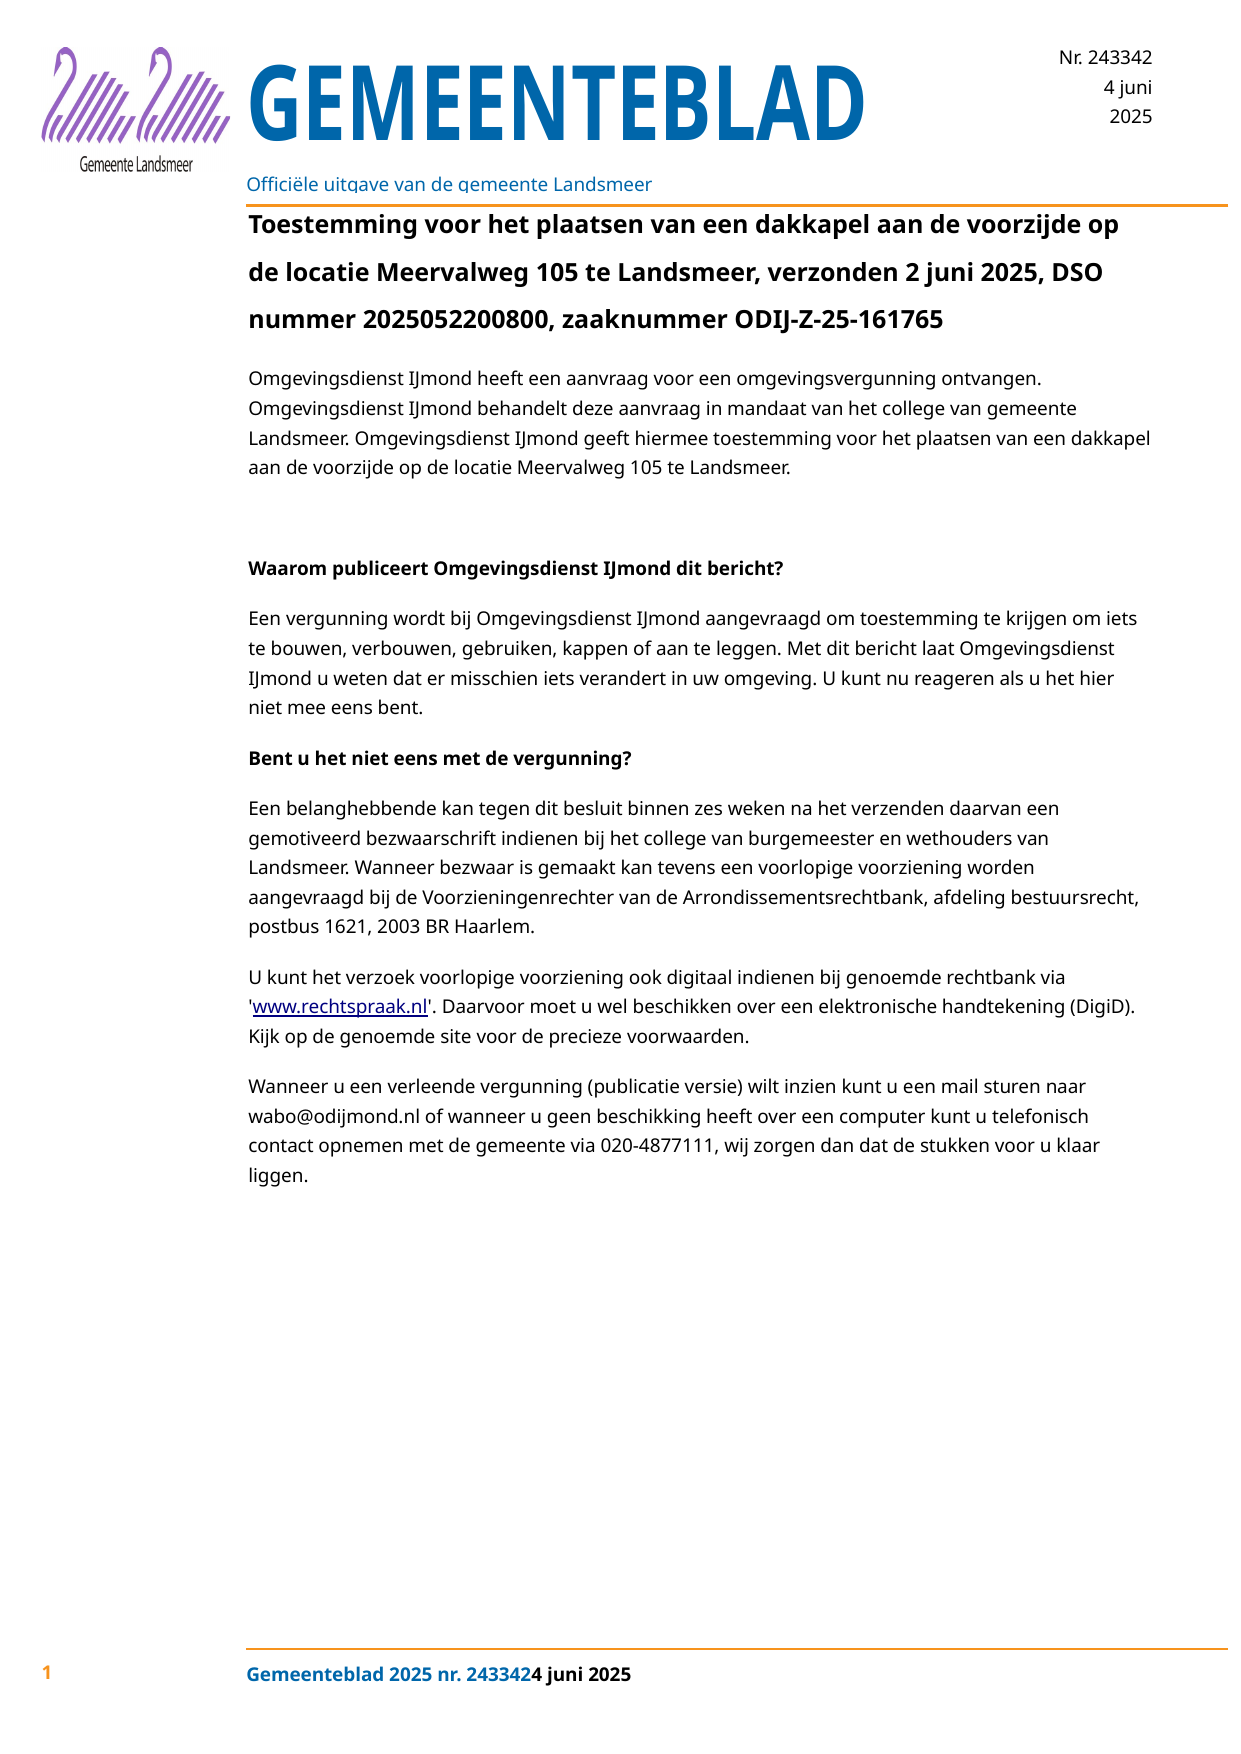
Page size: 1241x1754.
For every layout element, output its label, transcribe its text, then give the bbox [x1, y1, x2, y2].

picture [41, 47, 231, 172]
text Wanneer u een verleende vergunning (publicatie versie) wilt inzien kunt u een mail sturen naar wabo@odijmond.nl of wanneer u geen beschikking heeft over een computer kunt u telefonisch contact opnemen met de gemeente via 020-4877111, wij zorgen dan dat de stukken voor u klaar liggen. [248, 1073, 1152, 1188]
text U kunt het verzoek voorlopige voorziening ook digitaal indienen bij genoemde rechtbank via 'www.rechtspraak.nl'. Daarvoor moet u wel beschikken over een elektronische handtekening (DigiD). Kijk op de genoemde site voor de precieze voorwaarden. [248, 964, 1152, 1049]
text Een belanghebbende kan tegen dit besluit binnen zes weken na het verzenden daarvan een gemotiveerd bezwaarschrift indienen bij het college van burgemeester en wethouders van Landsmeer. Wanneer bezwaar is gemaakt kan tevens een voorlopige voorziening worden aangevraagd bij de Voorzieningenrechter van de Arrondissementsrechtbank, afdeling bestuursrecht, postbus 1621, 2003 BR Haarlem. [248, 795, 1152, 939]
text Waarom publiceert Omgevingsdienst IJmond dit bericht? [248, 555, 1152, 581]
text Bent u het niet eens met de vergunning? [248, 745, 1152, 770]
text Toestemming voor het plaatsen van een dakkapel aan de voorzijde op de locatie Meervalweg 105 te Landsmeer, verzonden 2 juni 2025, DSO nummer 2025052200800, zaaknummer ODIJ-Z-25-161765 [248, 207, 1152, 336]
text Omgevingsdienst IJmond heeft een aanvraag voor een omgevingsvergunning ontvangen. Omgevingsdienst IJmond behandelt deze aanvraag in mandaat van het college van gemeente Landsmeer. Omgevingsdienst IJmond geeft hiermee toestemming voor het plaatsen van een dakkapel aan de voorzijde op de locatie Meervalweg 105 te Landsmeer. [248, 366, 1152, 480]
text Een vergunning wordt bij Omgevingsdienst IJmond aangevraagd om toestemming te krijgen om iets te bouwen, verbouwen, gebruiken, kappen of aan te leggen. Met dit bericht laat Omgevingsdienst IJmond u weten dat er misschien iets verandert in uw omgeving. U kunt nu reageren als u het hier niet mee eens bent. [248, 606, 1152, 720]
